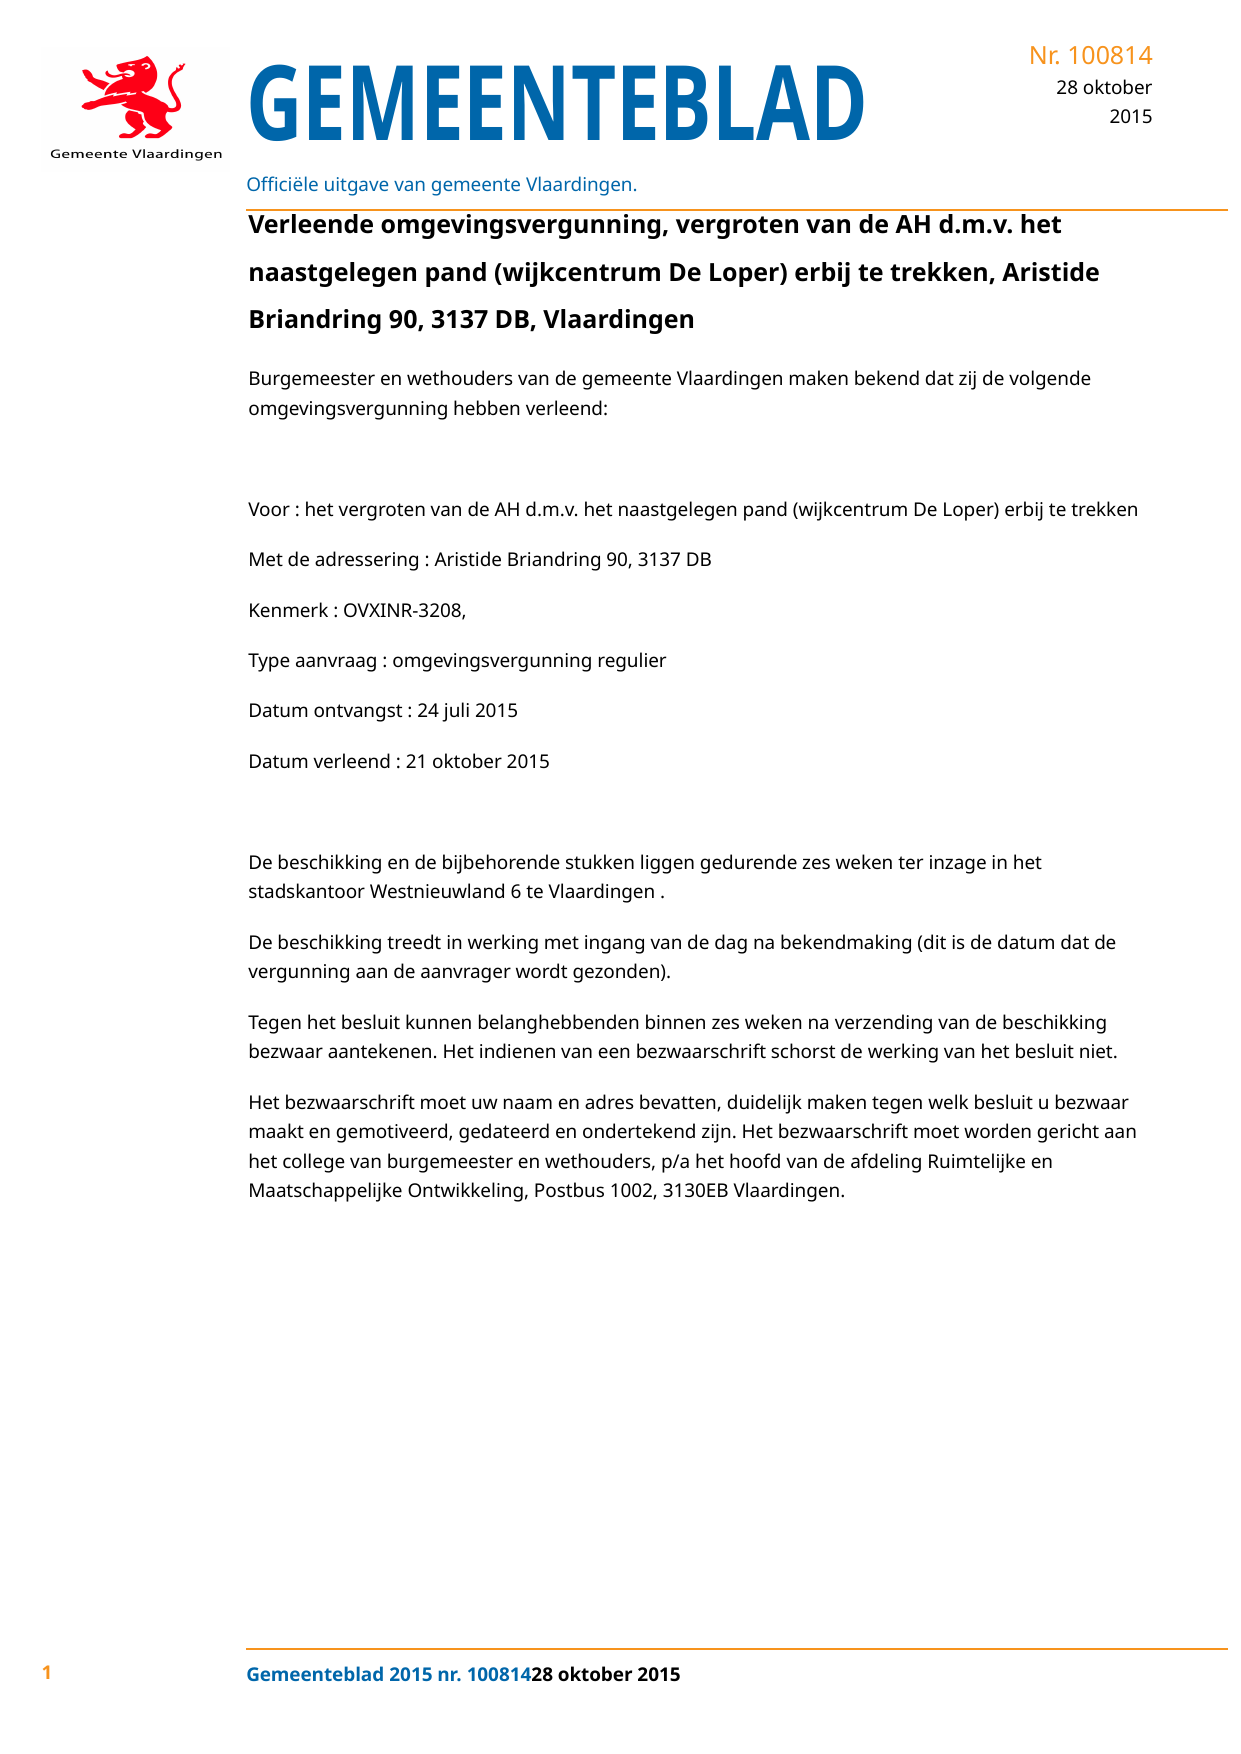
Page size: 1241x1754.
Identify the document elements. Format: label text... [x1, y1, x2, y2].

text Burgemeester en wethouders van de gemeente Vlaardingen maken bekend dat zij de volgende omgevingsvergunning hebben verleend: [248, 366, 1152, 421]
text Datum verleend : 21 oktober 2015 [248, 748, 1152, 774]
text Tegen het besluit kunnen belanghebbenden binnen zes weken na verzending van de beschikking bezwaar aantekenen. Het indienen van een bezwaarschrift schorst de werking van het besluit niet. [248, 1009, 1152, 1064]
picture [41, 47, 231, 172]
text Het bezwaarschrift moet uw naam en adres bevatten, duidelijk maken tegen welk besluit u bezwaar maakt en gemotiveerd, gedateerd en ondertekend zijn. Het bezwaarschrift moet worden gericht aan het college van burgemeester en wethouders, p/a het hoofd van de afdeling Ruimtelijke en Maatschappelijke Ontwikkeling, Postbus 1002, 3130EB Vlaardingen. [248, 1089, 1152, 1203]
text De beschikking en de bijbehorende stukken liggen gedurende zes weken ter inzage in het stadskantoor Westnieuwland 6 te Vlaardingen . [248, 849, 1152, 904]
text De beschikking treedt in werking met ingang van de dag na bekendmaking (dit is de datum dat de vergunning aan de aanvrager wordt gezonden). [248, 929, 1152, 984]
text Datum ontvangst : 24 juli 2015 [248, 698, 1152, 723]
text Type aanvraag : omgevingsvergunning regulier [248, 647, 1152, 673]
text Kenmerk : OVXINR-3208, [248, 597, 1152, 622]
text Voor : het vergroten van de AH d.m.v. het naastgelegen pand (wijkcentrum De Loper) erbij te trekken [248, 496, 1152, 522]
text Met de adressering : Aristide Briandring 90, 3137 DB [248, 546, 1152, 572]
text Verleende omgevingsvergunning, vergroten van de AH d.m.v. het naastgelegen pand (wijkcentrum De Loper) erbij te trekken, Aristide Briandring 90, 3137 DB, Vlaardingen [248, 211, 1152, 336]
